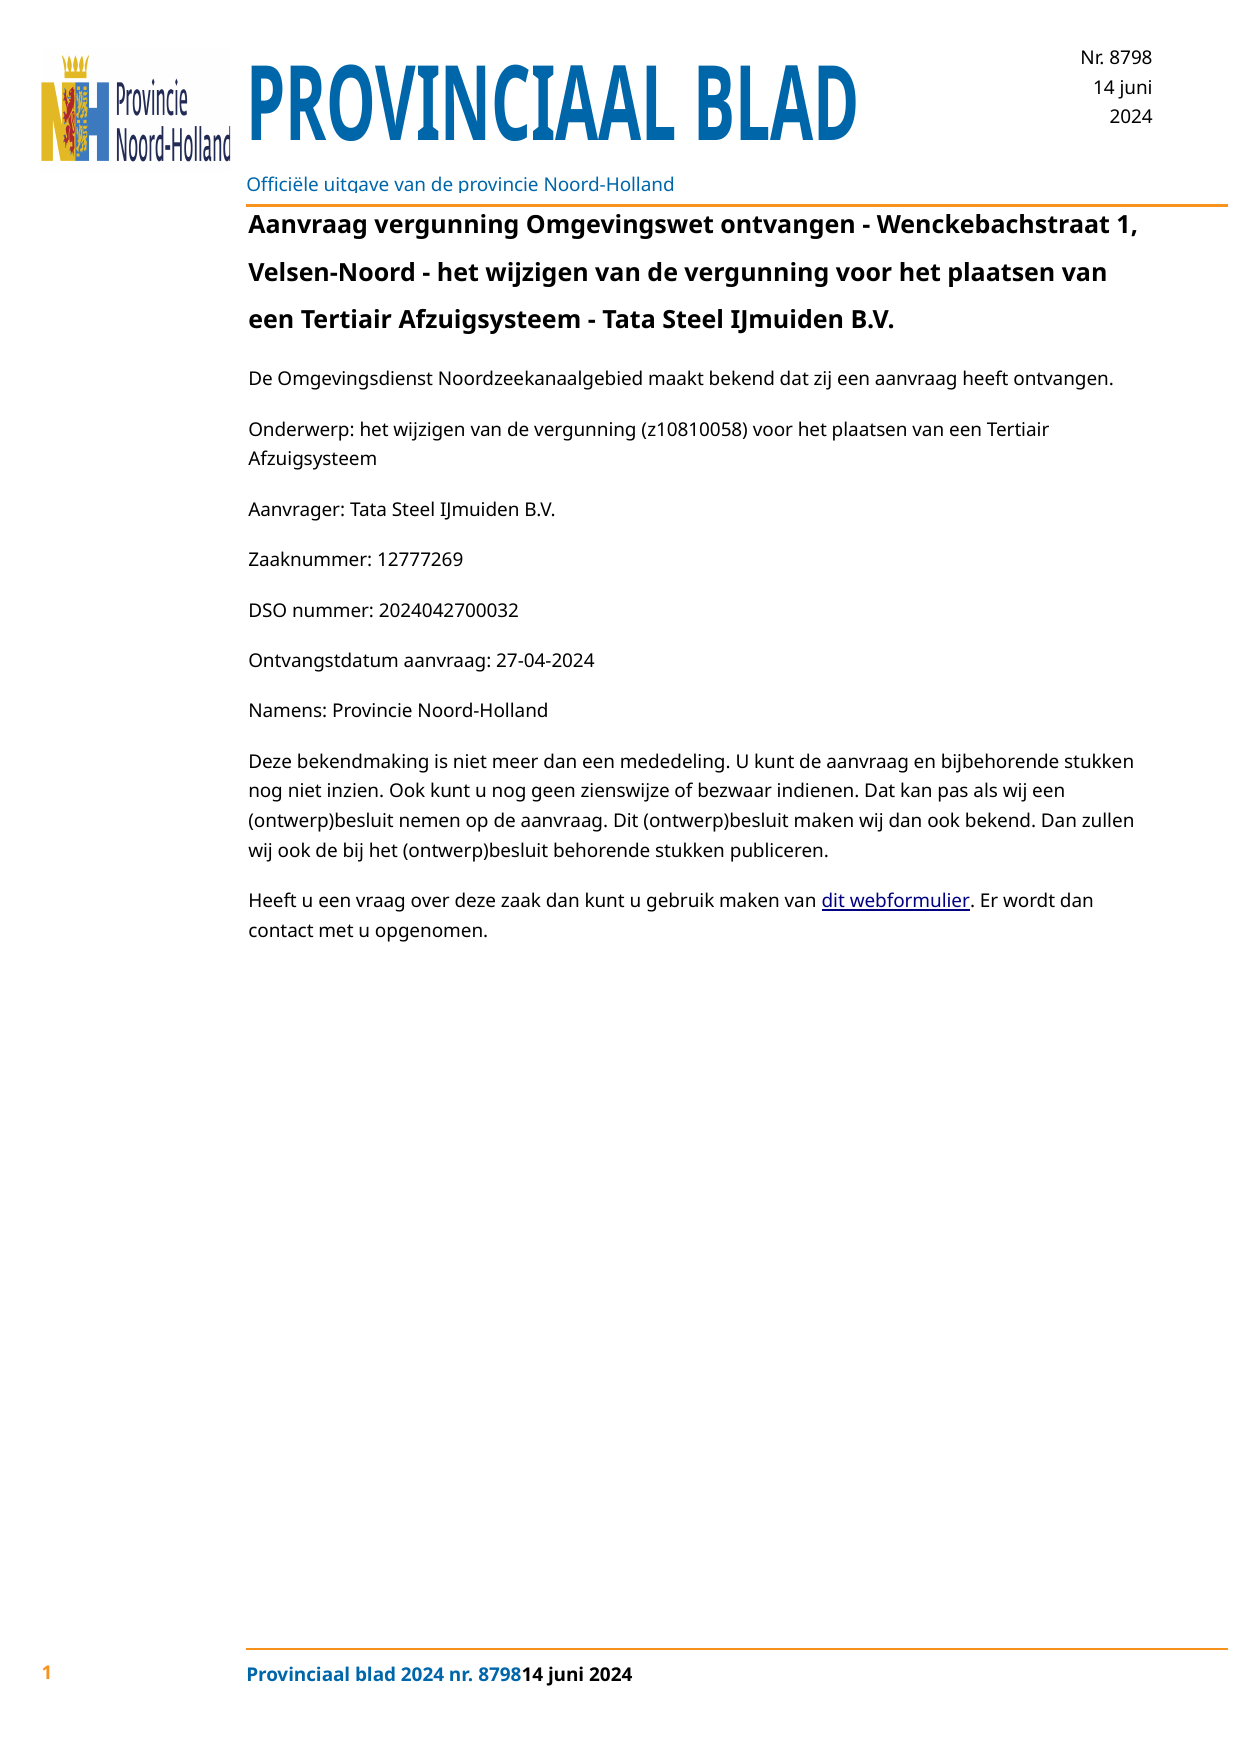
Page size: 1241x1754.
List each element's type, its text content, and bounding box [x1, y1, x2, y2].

text Aanvraag vergunning Omgevingswet ontvangen - Wenckebachstraat 1, Velsen-Noord - het wijzigen van de vergunning voor het plaatsen van een Tertiair Afzuigsysteem - Tata Steel IJmuiden B.V. [248, 207, 1152, 336]
text Ontvangstdatum aanvraag: 27-04-2024 [248, 647, 1152, 673]
text Deze bekendmaking is niet meer dan een mededeling. U kunt de aanvraag en bijbehorende stukken nog niet inzien. Ook kunt u nog geen zienswijze of bezwaar indienen. Dat kan pas als wij een (ontwerp)besluit nemen op de aanvraag. Dit (ontwerp)besluit maken wij dan ook bekend. Dan zullen wij ook de bij het (ontwerp)besluit behorende stukken publiceren. [248, 748, 1152, 862]
text De Omgevingsdienst Noordzeekanaalgebied maakt bekend dat zij een aanvraag heeft ontvangen. [248, 366, 1152, 391]
picture [41, 47, 231, 172]
text Onderwerp: het wijzigen van de vergunning (z10810058) voor het plaatsen van een Tertiair Afzuigsysteem [248, 416, 1152, 471]
text Heeft u een vraag over deze zaak dan kunt u gebruik maken van dit webformulier. Er wordt dan contact met u opgenomen. [248, 887, 1152, 942]
text Namens: Provincie Noord-Holland [248, 698, 1152, 723]
text Aanvrager: Tata Steel IJmuiden B.V. [248, 496, 1152, 522]
text DSO nummer: 2024042700032 [248, 597, 1152, 622]
text Zaaknummer: 12777269 [248, 546, 1152, 572]
